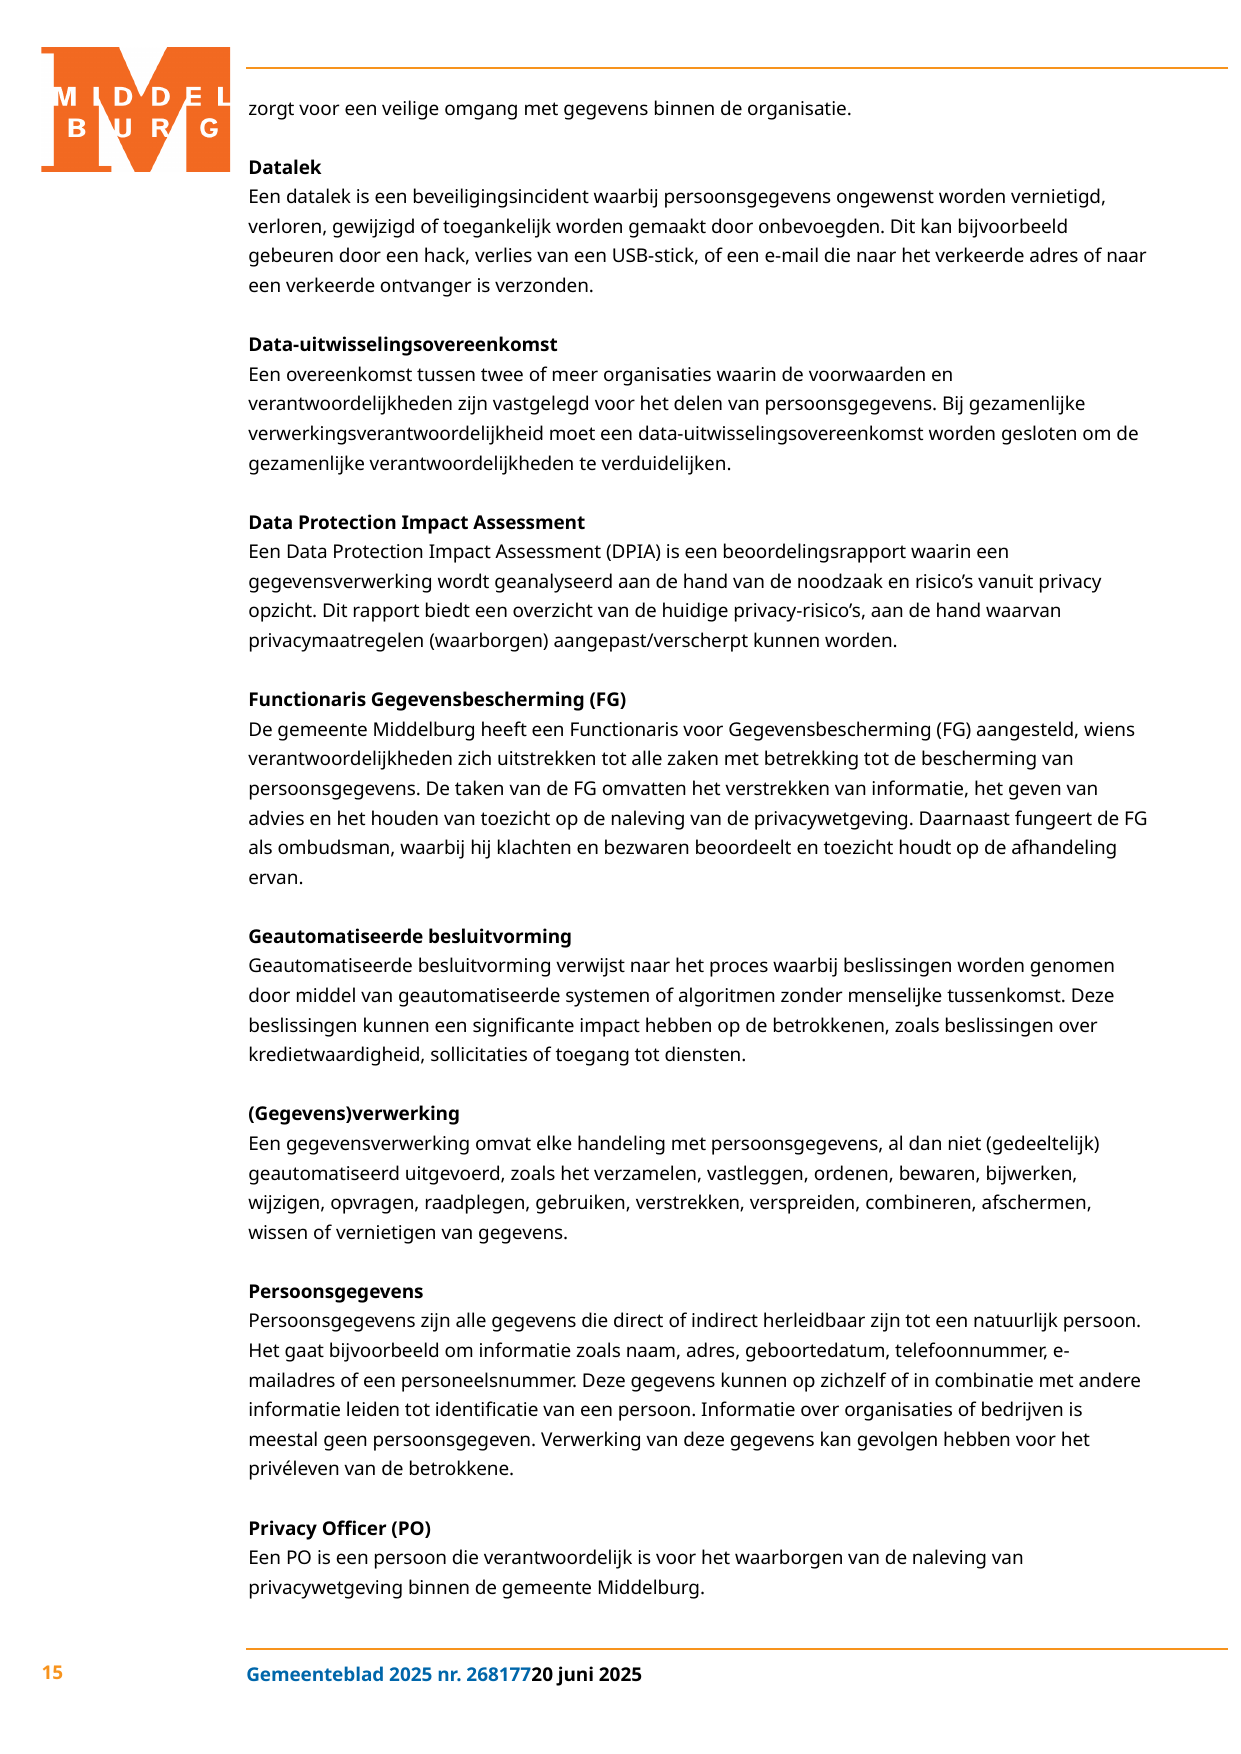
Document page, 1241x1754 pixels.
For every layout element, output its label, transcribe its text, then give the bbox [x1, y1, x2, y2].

text Datalek [248, 154, 1152, 180]
text Data-uitwisselingsovereenkomst [248, 331, 1152, 357]
text De gemeente Middelburg heeft een Functionaris voor Gegevensbescherming (FG) aangesteld, wiens verantwoordelijkheden zich uitstrekken tot alle zaken met betrekking tot de bescherming van persoonsgegevens. De taken van de FG omvatten het verstrekken van informatie, het geven van advies en het houden van toezicht op de naleving van de privacywetgeving. Daarnaast fungeert de FG als ombudsman, waarbij hij klachten en bezwaren beoordeelt en toezicht houdt op de afhandeling ervan. [248, 716, 1152, 890]
text Persoonsgegevens [248, 1278, 1152, 1304]
text Functionaris Gegevensbescherming (FG) [248, 686, 1152, 712]
text Geautomatiseerde besluitvorming [248, 923, 1152, 949]
text Geautomatiseerde besluitvorming verwijst naar het proces waarbij beslissingen worden genomen door middel van geautomatiseerde systemen of algoritmen zonder menselijke tussenkomst. Deze beslissingen kunnen een significante impact hebben op de betrokkenen, zoals beslissingen over kredietwaardigheid, sollicitaties of toegang tot diensten. [248, 953, 1152, 1067]
text Persoonsgegevens zijn alle gegevens die direct of indirect herleidbaar zijn tot een natuurlijk persoon. Het gaat bijvoorbeeld om informatie zoals naam, adres, geboortedatum, telefoonnummer, e-mailadres of een personeelsnummer. Deze gegevens kunnen op zichzelf of in combinatie met andere informatie leiden tot identificatie van een persoon. Informatie over organisaties of bedrijven is meestal geen persoonsgegeven. Verwerking van deze gegevens kan gevolgen hebben voor het privéleven van de betrokkene. [248, 1308, 1152, 1481]
text Een gegevensverwerking omvat elke handeling met persoonsgegevens, al dan niet (gedeeltelijk) geautomatiseerd uitgevoerd, zoals het verzamelen, vastleggen, ordenen, bewaren, bijwerken, wijzigen, opvragen, raadplegen, gebruiken, verstrekken, verspreiden, combineren, afschermen, wissen of vernietigen van gegevens. [248, 1130, 1152, 1245]
text (Gegevens)verwerking [248, 1101, 1152, 1126]
text Een PO is een persoon die verantwoordelijk is voor het waarborgen van de naleving van privacywetgeving binnen de gemeente Middelburg. [248, 1544, 1152, 1600]
text Privacy Officer (PO) [248, 1515, 1152, 1541]
text Een datalek is een beveiligingsincident waarbij persoonsgegevens ongewenst worden vernietigd, verloren, gewijzigd of toegankelijk worden gemaakt door onbevoegden. Dit kan bijvoorbeeld gebeuren door een hack, verlies van een USB-stick, of een e-mail die naar het verkeerde adres of naar een verkeerde ontvanger is verzonden. [248, 183, 1152, 298]
text Een Data Protection Impact Assessment (DPIA) is een beoordelingsrapport waarin een gegevensverwerking wordt geanalyseerd aan de hand van de noodzaak en risico’s vanuit privacy opzicht. Dit rapport biedt een overzicht van de huidige privacy-risico’s, aan de hand waarvan privacymaatregelen (waarborgen) aangepast/verscherpt kunnen worden. [248, 538, 1152, 653]
text Data Protection Impact Assessment [248, 509, 1152, 535]
text zorgt voor een veilige omgang met gegevens binnen de organisatie. [248, 95, 1152, 121]
picture [41, 47, 231, 172]
text Een overeenkomst tussen twee of meer organisaties waarin de voorwaarden en verantwoordelijkheden zijn vastgelegd voor het delen van persoonsgegevens. Bij gezamenlijke verwerkingsverantwoordelijkheid moet een data-uitwisselingsovereenkomst worden gesloten om de gezamenlijke verantwoordelijkheden te verduidelijken. [248, 361, 1152, 476]
